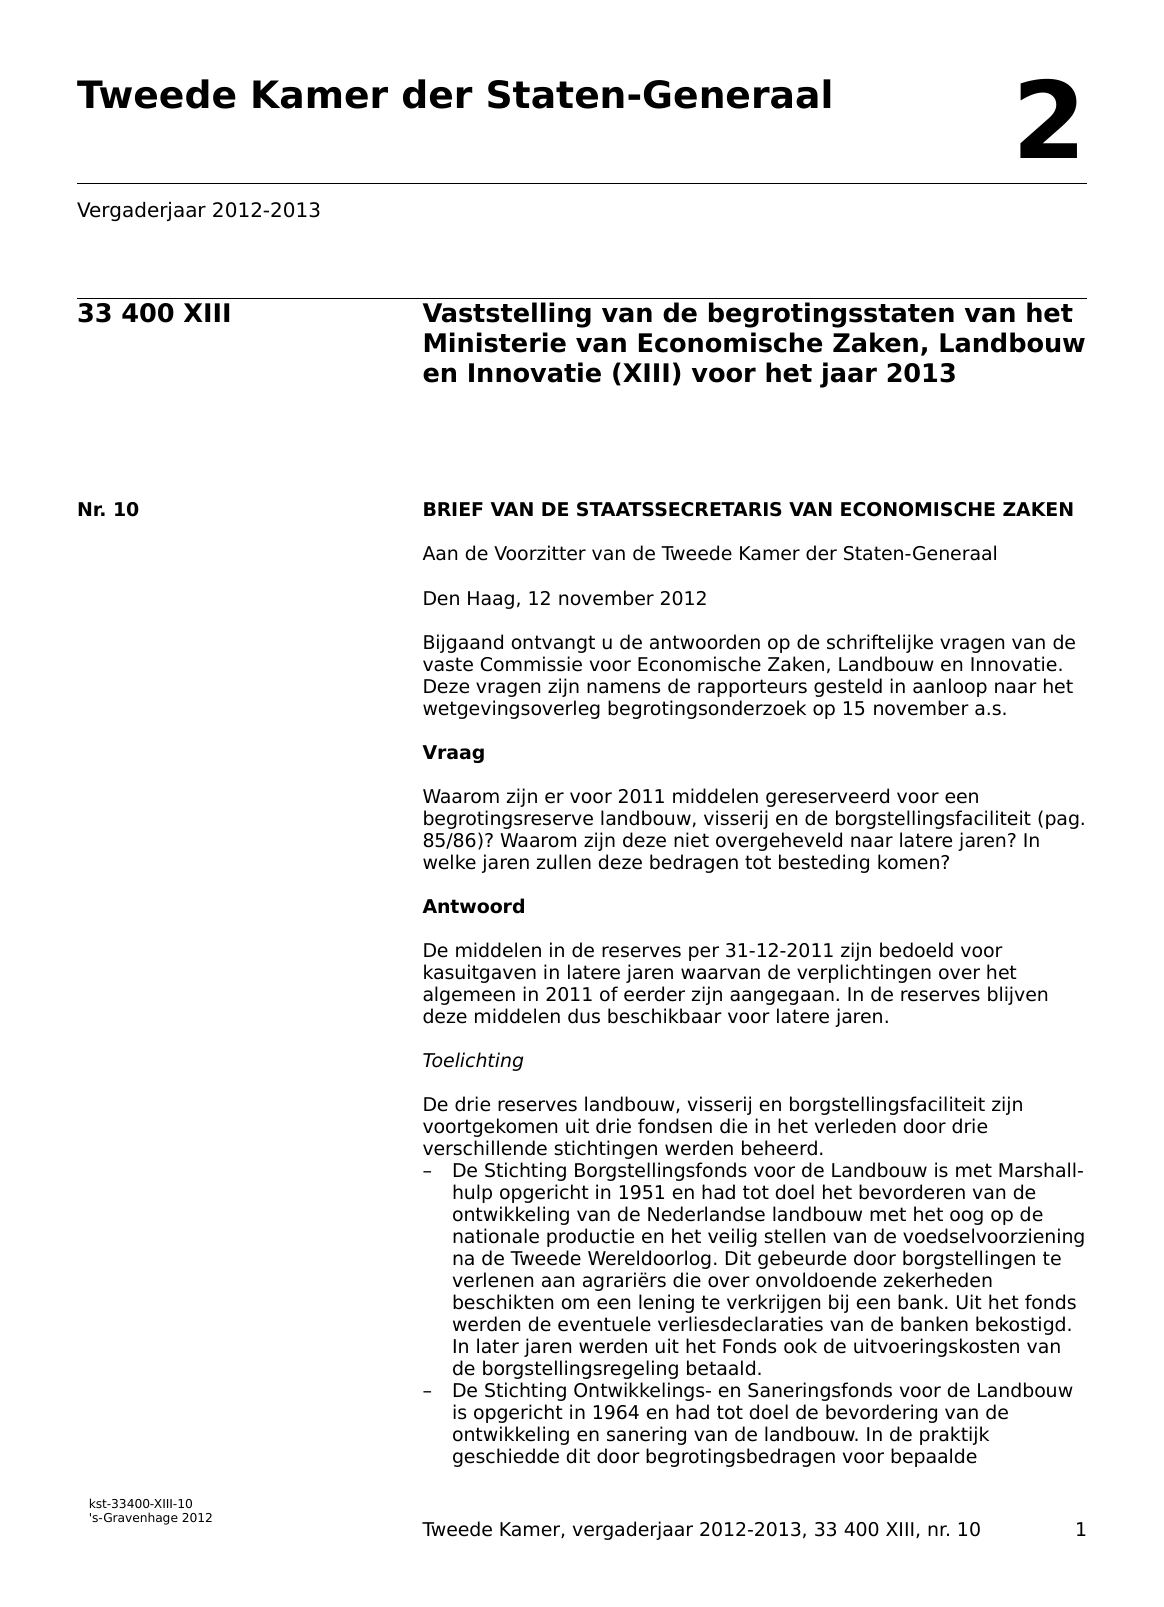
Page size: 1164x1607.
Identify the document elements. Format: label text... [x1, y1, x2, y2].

text kst-33400-XIII-10 [88, 1497, 323, 1511]
text Aan de Voorzitter van de Tweede Kamer der Staten-Generaal [422, 543, 1087, 565]
text Bijgaand ontvangt u de antwoorden op de schriftelijke vragen van de vaste Commissie voor Economische Zaken, Landbouw en Innovatie. Deze vragen zijn namens de rapporteurs gesteld in aanloop naar het wetgevingsoverleg begrotingsonderzoek op 15 november a.s. [422, 632, 1087, 719]
subtitle Vraag [422, 742, 1087, 764]
text De middelen in de reserves per 31-12-2011 zijn bedoeld voor kasuitgaven in latere jaren waarvan de verplichtingen over het algemeen in 2011 of eerder zijn aangegaan. In de reserves blijven deze middelen dus beschikbaar voor latere jaren. [422, 940, 1087, 1028]
text De drie reserves landbouw, visserij en borgstellingsfaciliteit zijn voortgekomen uit drie fondsen die in het verleden door drie verschillende stichtingen werden beheerd. [422, 1094, 1087, 1160]
subtitle 33 400 XIII Vaststelling van de begrotingsstaten van het Ministerie van Economische Zaken, Landbouw en Innovatie (XIII) voor het jaar 2013 [77, 299, 1087, 388]
text – De Stichting Borgstellingsfonds voor de Landbouw is met Marshall-hulp opgericht in 1951 en had tot doel het bevorderen van de ontwikkeling van de Nederlandse landbouw met het oog op de nationale productie en het veilig stellen van de voedselvoorziening na de Tweede Wereldoorlog. Dit gebeurde door borgstellingen te verlenen aan agrariërs die over onvoldoende zekerheden beschikten om een lening te verkrijgen bij een bank. Uit het fonds werden de eventuele verliesdeclaraties van de banken bekostigd. In later jaren werden uit het Fonds ook de uitvoeringskosten van de borgstellingsregeling betaald. [422, 1160, 1087, 1380]
text – De Stichting Ontwikkelings- en Saneringsfonds voor de Landbouw is opgericht in 1964 en had tot doel de bevordering van de ontwikkeling en sanering van de landbouw. In de praktijk geschiedde dit door begrotingsbedragen voor bepaalde [422, 1380, 1087, 1468]
subtitle Toelichting [422, 1050, 1087, 1072]
table_header Tweede Kamer der Staten-Generaal [77, 59, 886, 183]
subtitle Nr. 10 BRIEF VAN DE STAATSSECRETARIS VAN ECONOMISCHE ZAKEN [77, 499, 1087, 521]
subtitle Antwoord [422, 896, 1087, 918]
text Den Haag, 12 november 2012 [422, 587, 1087, 609]
table_header 2 [886, 59, 1087, 183]
table_cell Vergaderjaar 2012-2013 [77, 184, 1087, 298]
text Waarom zijn er voor 2011 middelen gereserveerd voor een begrotingsreserve landbouw, visserij en de borgstellingsfaciliteit (pag. 85/86)? Waarom zijn deze niet overgeheveld naar latere jaren? In welke jaren zullen deze bedragen tot besteding komen? [422, 786, 1087, 874]
text 's-Gravenhage 2012 [88, 1511, 323, 1525]
